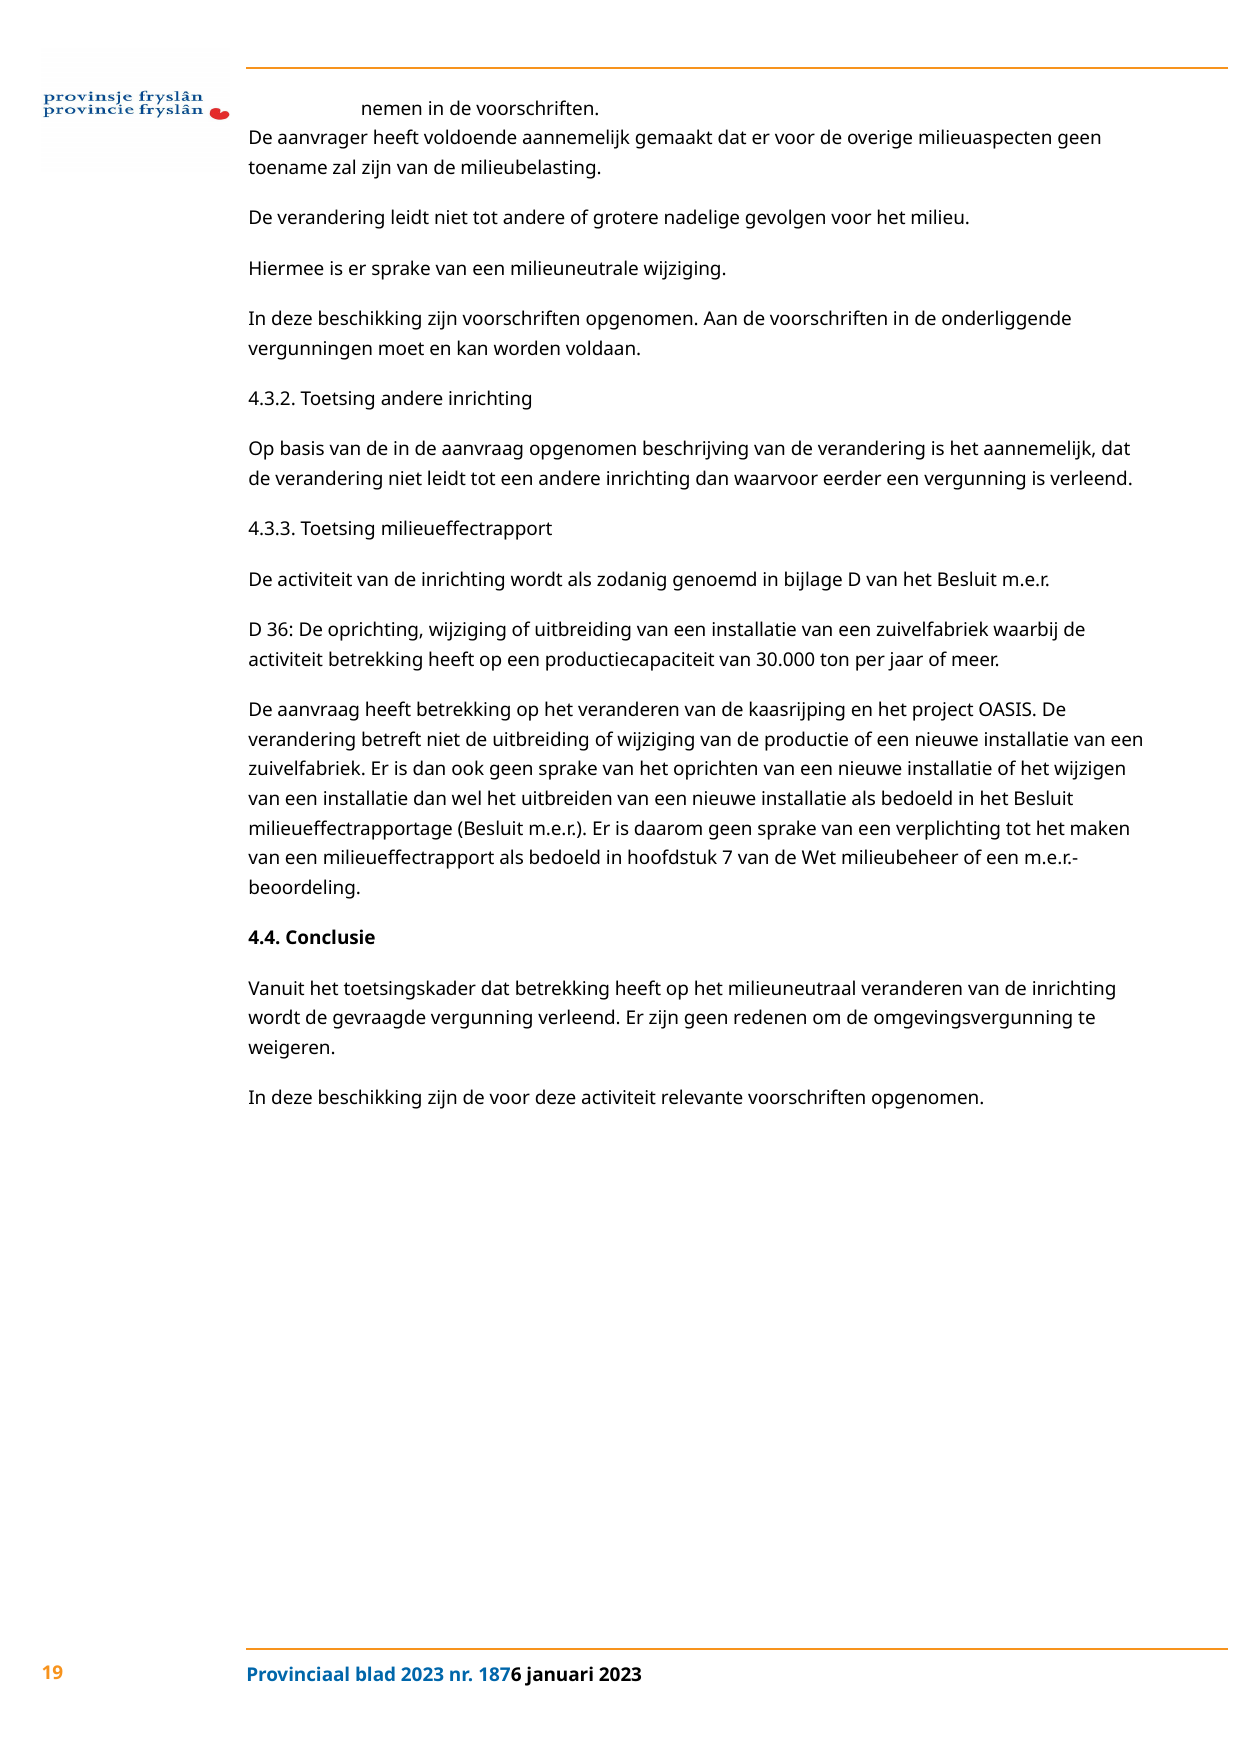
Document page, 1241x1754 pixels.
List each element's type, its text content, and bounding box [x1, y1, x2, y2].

picture [41, 47, 231, 172]
text De aanvrager heeft voldoende aannemelijk gemaakt dat er voor de overige milieuaspecten geen toename zal zijn van de milieubelasting. [248, 124, 1152, 180]
text 4.3.3. Toetsing milieueffectrapport [248, 516, 1152, 541]
text In deze beschikking zijn de voor deze activiteit relevante voorschriften opgenomen. [248, 1084, 1152, 1110]
text De verandering leidt niet tot andere of grotere nadelige gevolgen voor het milieu. [248, 204, 1152, 230]
text De aanvraag heeft betrekking op het veranderen van de kaasrijping en het project OASIS. De verandering betreft niet de uitbreiding of wijziging van de productie of een nieuwe installatie van een zuivelfabriek. Er is dan ook geen sprake van het oprichten van een nieuwe installatie of het wijzigen van een installatie dan wel het uitbreiden van een nieuwe installatie als bedoeld in het Besluit milieueffectrapportage (Besluit m.e.r.). Er is daarom geen sprake van een verplichting tot het maken van een milieueffectrapport als bedoeld in hoofdstuk 7 van de Wet milieubeheer of een m.e.r.-beoordeling. [248, 696, 1152, 900]
text 4.4. Conclusie [248, 924, 1152, 950]
text Op basis van de in de aanvraag opgenomen beschrijving van de verandering is het aannemelijk, dat de verandering niet leidt tot een andere inrichting dan waarvoor eerder een vergunning is verleend. [248, 436, 1152, 491]
text In deze beschikking zijn voorschriften opgenomen. Aan de voorschriften in de onderliggende vergunningen moet en kan worden voldaan. [248, 305, 1152, 361]
text 4.3.2. Toetsing andere inrichting [248, 385, 1152, 411]
text Vanuit het toetsingskader dat betrekking heeft op het milieuneutraal veranderen van de inrichting wordt de gevraagde vergunning verleend. Er zijn geen redenen om de omgevingsvergunning te weigeren. [248, 975, 1152, 1060]
list nemen in de voorschriften. [323, 95, 1152, 121]
text D 36: De oprichting, wijziging of uitbreiding van een installatie van een zuivelfabriek waarbij de activiteit betrekking heeft op een productiecapaciteit van 30.000 ton per jaar of meer. [248, 616, 1152, 672]
text Hiermee is er sprake van een milieuneutrale wijziging. [248, 255, 1152, 281]
text De activiteit van de inrichting wordt als zodanig genoemd in bijlage D van het Besluit m.e.r. [248, 566, 1152, 592]
